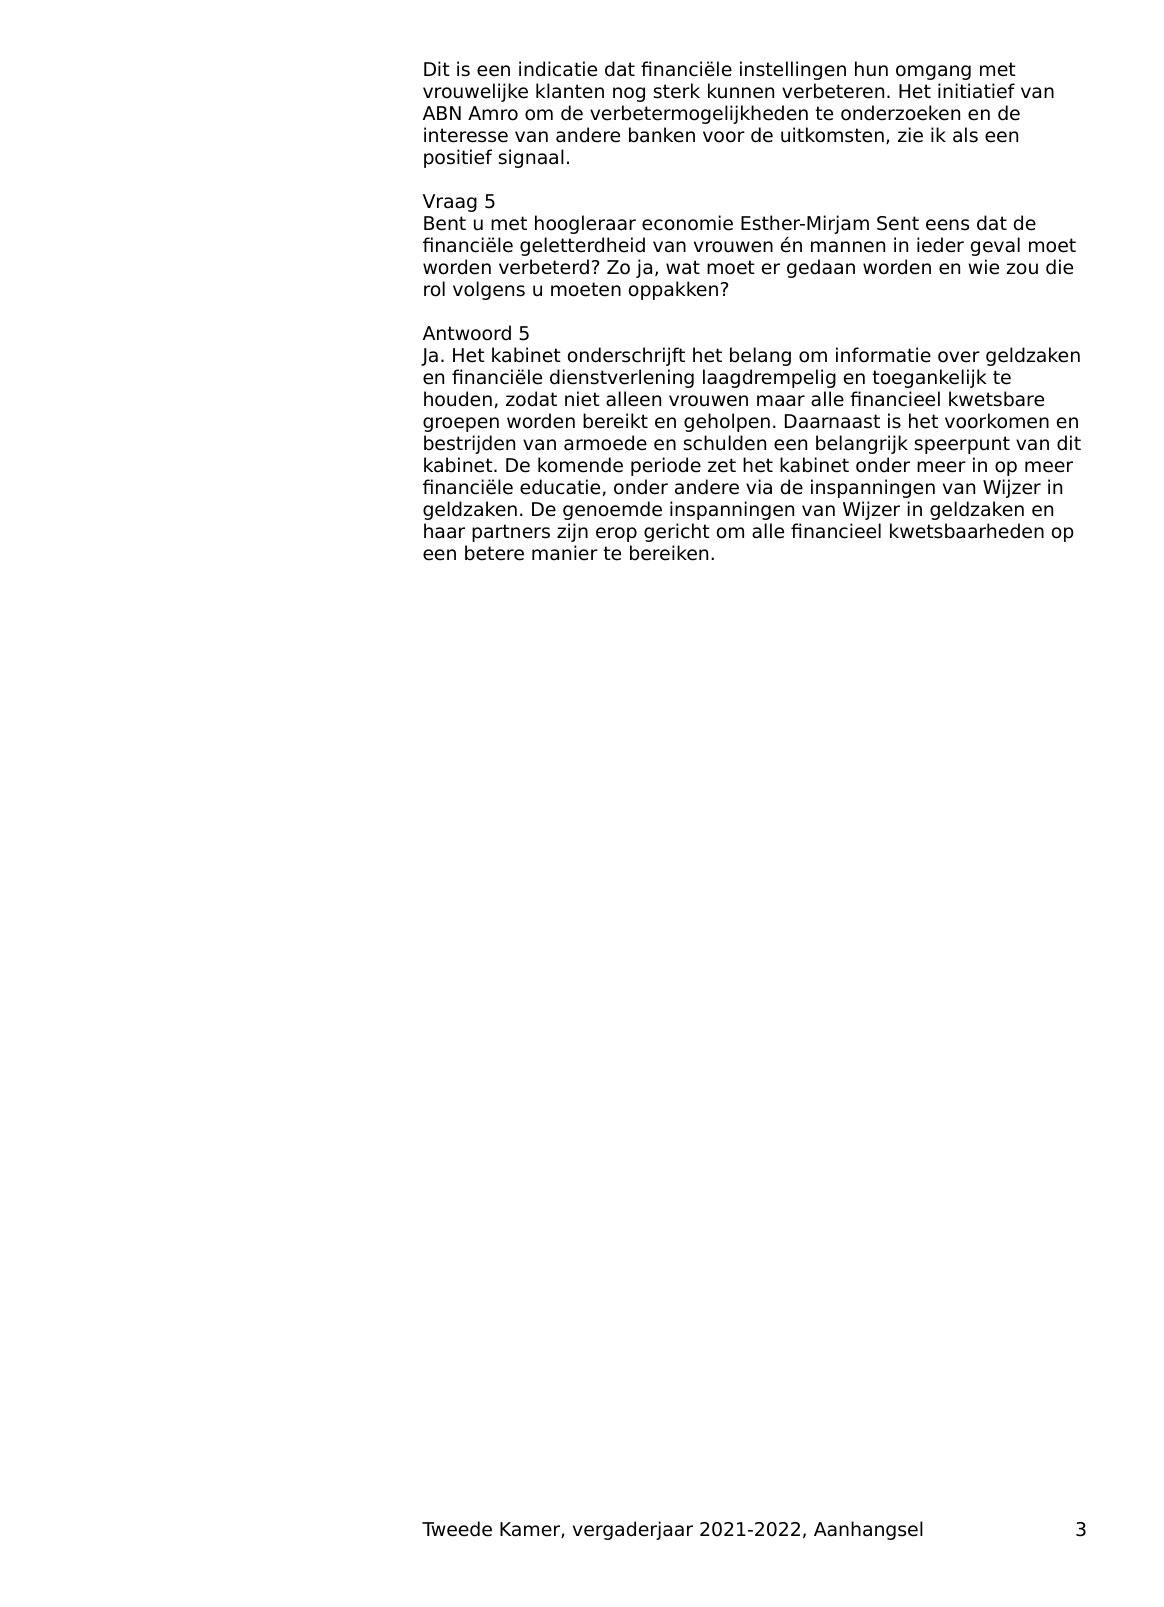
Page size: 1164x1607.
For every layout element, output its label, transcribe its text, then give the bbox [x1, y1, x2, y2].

text Dit is een indicatie dat financiële instellingen hun omgang met vrouwelijke klanten nog sterk kunnen verbeteren. Het initiatief van ABN Amro om de verbetermogelijkheden te onderzoeken en de interesse van andere banken voor de uitkomsten, zie ik als een positief signaal. [422, 59, 1087, 169]
text Ja. Het kabinet onderschrijft het belang om informatie over geldzaken en financiële dienstverlening laagdrempelig en toegankelijk te houden, zodat niet alleen vrouwen maar alle financieel kwetsbare groepen worden bereikt en geholpen. Daarnaast is het voorkomen en bestrijden van armoede en schulden een belangrijk speerpunt van dit kabinet. De komende periode zet het kabinet onder meer in op meer financiële educatie, onder andere via de inspanningen van Wijzer in geldzaken. De genoemde inspanningen van Wijzer in geldzaken en haar partners zijn erop gericht om alle financieel kwetsbaarheden op een betere manier te bereiken. [422, 345, 1087, 565]
text Bent u met hoogleraar economie Esther-Mirjam Sent eens dat de financiële geletterdheid van vrouwen én mannen in ieder geval moet worden verbeterd? Zo ja, wat moet er gedaan worden en wie zou die rol volgens u moeten oppakken? [422, 213, 1087, 301]
text Antwoord 5 [422, 323, 1087, 345]
text Vraag 5 [422, 191, 1087, 213]
